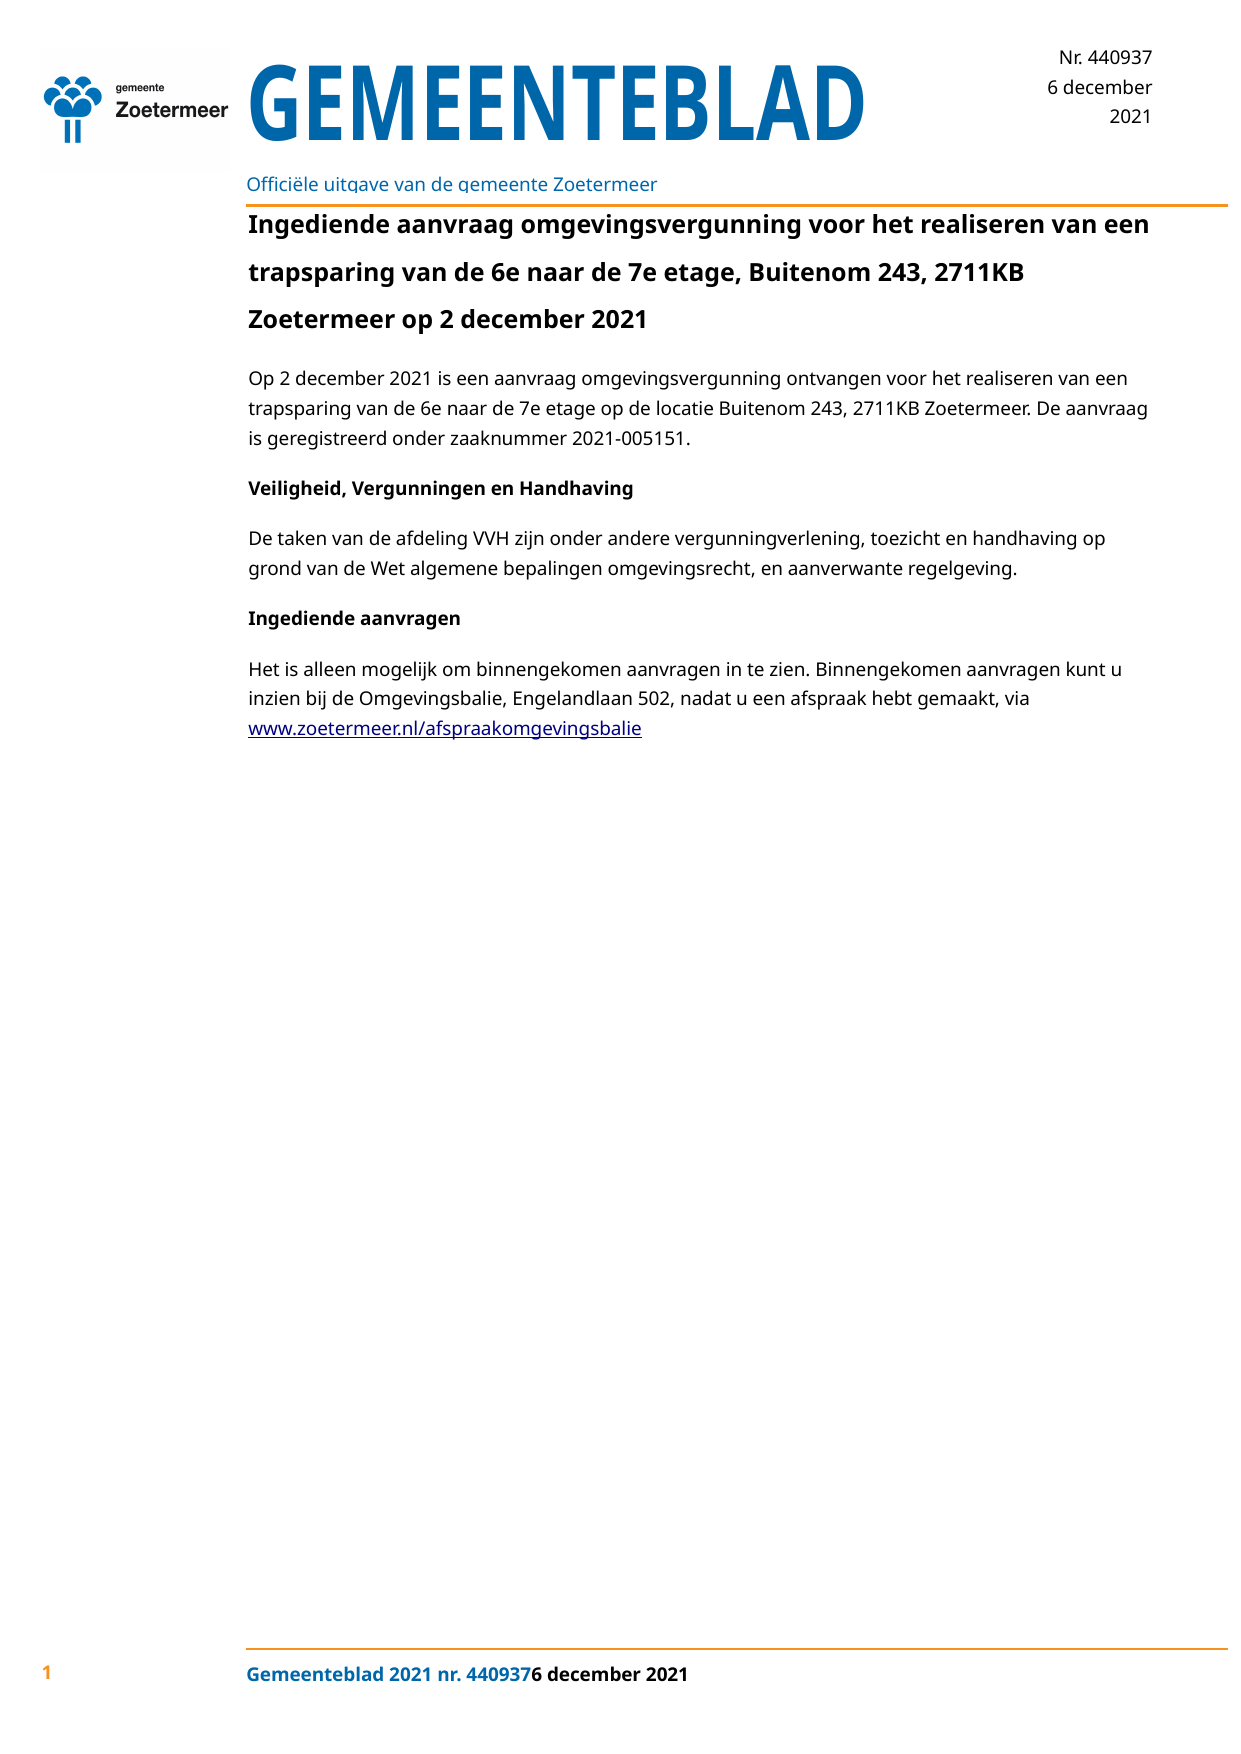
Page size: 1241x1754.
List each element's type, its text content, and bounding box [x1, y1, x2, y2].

text Het is alleen mogelijk om binnengekomen aanvragen in te zien. Binnengekomen aanvragen kunt u inzien bij de Omgevingsbalie, Engelandlaan 502, nadat u een afspraak hebt gemaakt, via www.zoetermeer.nl/afspraakomgevingsbalie [248, 656, 1152, 741]
text De taken van de afdeling VVH zijn onder andere vergunningverlening, toezicht en handhaving op grond van de Wet algemene bepalingen omgevingsrecht, en aanverwante regelgeving. [248, 526, 1152, 581]
text Ingediende aanvraag omgevingsvergunning voor het realiseren van een trapsparing van de 6e naar de 7e etage, Buitenom 243, 2711KB Zoetermeer op 2 december 2021 [248, 207, 1152, 336]
text Ingediende aanvragen [248, 606, 1152, 631]
text Op 2 december 2021 is een aanvraag omgevingsvergunning ontvangen voor het realiseren van een trapsparing van de 6e naar de 7e etage op de locatie Buitenom 243, 2711KB Zoetermeer. De aanvraag is geregistreerd onder zaaknummer 2021-005151. [248, 366, 1152, 450]
picture [41, 47, 231, 172]
text Veiligheid, Vergunningen en Handhaving [248, 475, 1152, 501]
